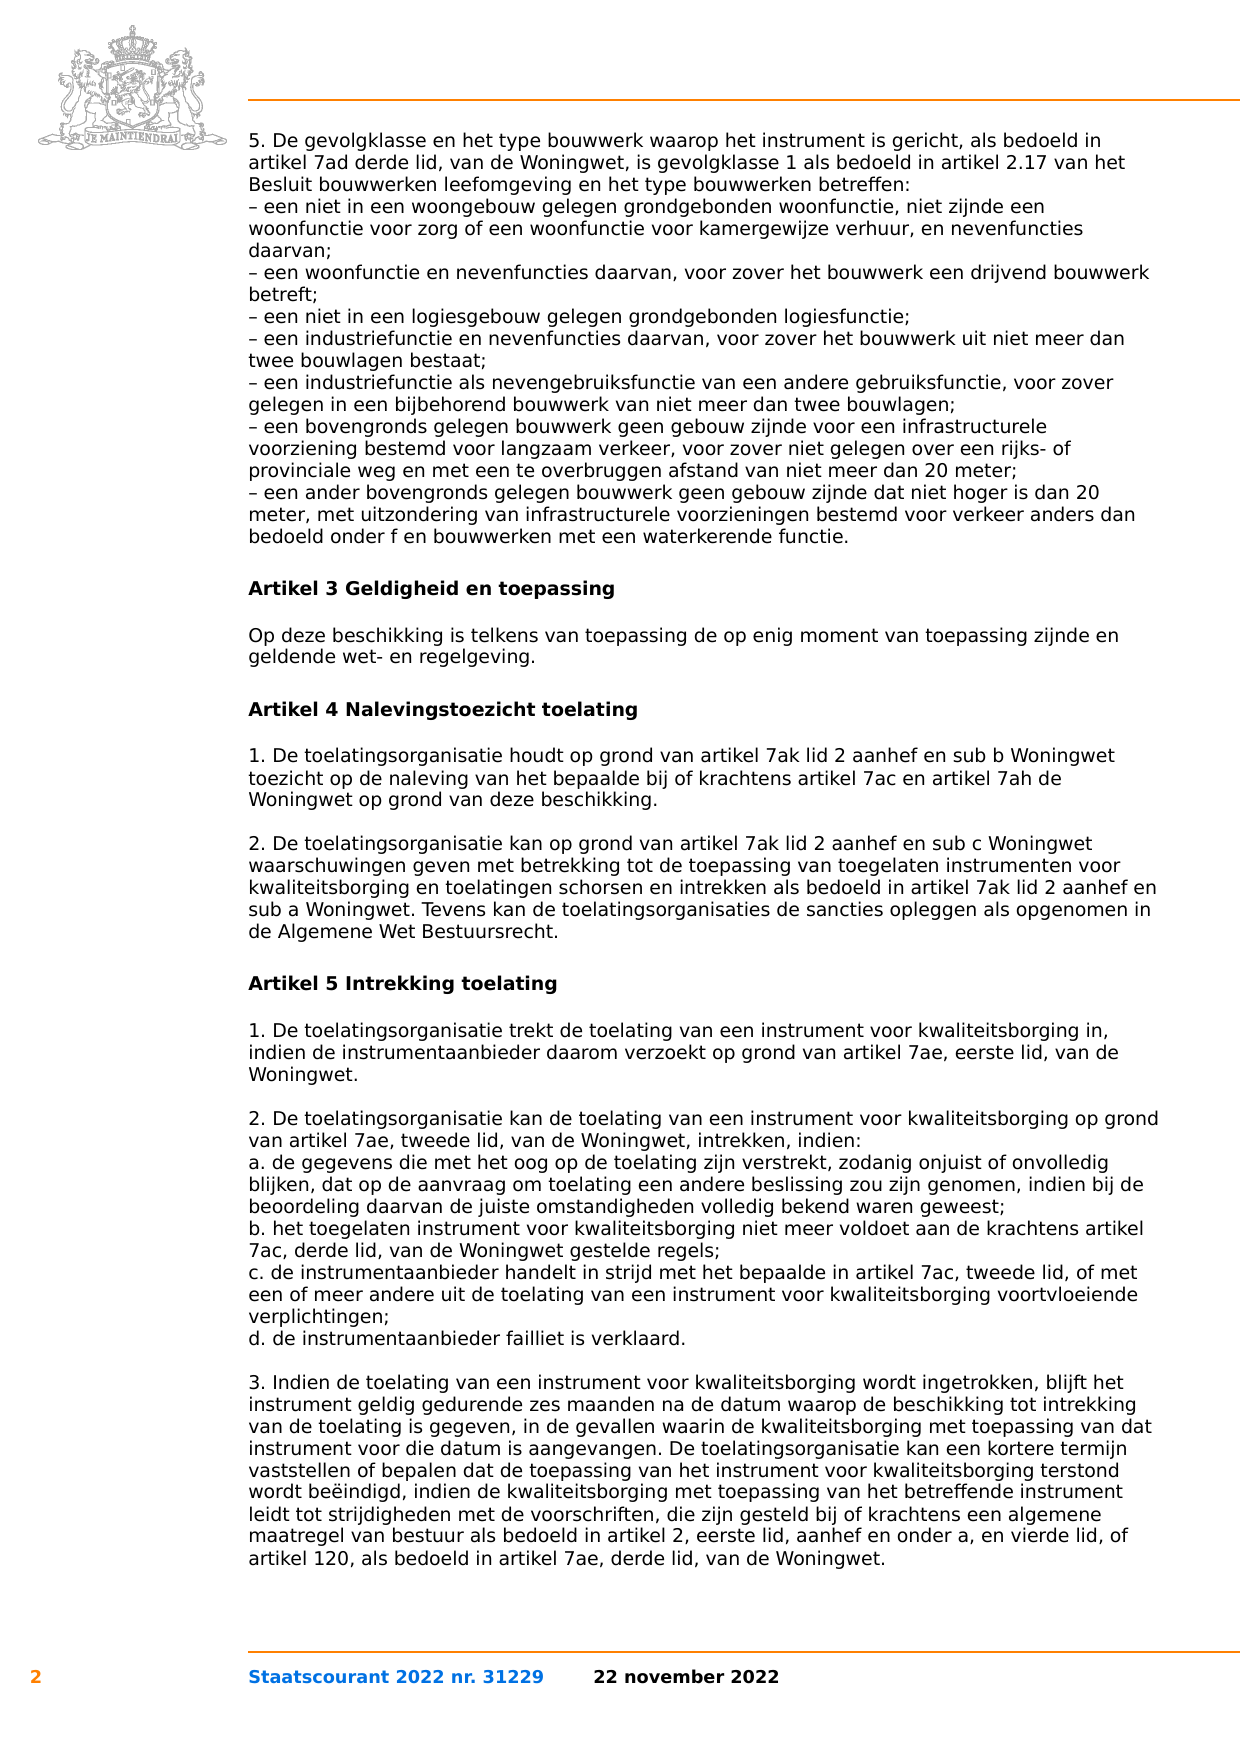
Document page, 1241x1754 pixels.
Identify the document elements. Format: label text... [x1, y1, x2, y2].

text 2. De toelatingsorganisatie kan op grond van artikel 7ak lid 2 aanhef en sub c Woningwet waarschuwingen geven met betrekking tot de toepassing van toegelaten instrumenten voor kwaliteitsborging en toelatingen schorsen en intrekken als bedoeld in artikel 7ak lid 2 aanhef en sub a Woningwet. Tevens kan de toelatingsorganisaties de sancties opleggen als opgenomen in de Algemene Wet Bestuursrecht. [248, 833, 1163, 943]
picture [38, 25, 227, 150]
subtitle Artikel 4 Nalevingstoezicht toelating [248, 698, 1163, 720]
text b. het toegelaten instrument voor kwaliteitsborging niet meer voldoet aan de krachtens artikel 7ac, derde lid, van de Woningwet gestelde regels; [248, 1218, 1163, 1262]
text 2. De toelatingsorganisatie kan de toelating van een instrument voor kwaliteitsborging op grond van artikel 7ae, tweede lid, van de Woningwet, intrekken, indien: [248, 1108, 1163, 1152]
subtitle Artikel 3 Geldigheid en toepassing [248, 577, 1163, 599]
text d. de instrumentaanbieder failliet is verklaard. [248, 1328, 1163, 1350]
text a. de gegevens die met het oog op de toelating zijn verstrekt, zodanig onjuist of onvolledig blijken, dat op de aanvraag om toelating een andere beslissing zou zijn genomen, indien bij de beoordeling daarvan de juiste omstandigheden volledig bekend waren geweest; [248, 1152, 1163, 1218]
text Op deze beschikking is telkens van toepassing de op enig moment van toepassing zijnde en geldende wet- en regelgeving. [248, 624, 1163, 668]
text 1. De toelatingsorganisatie houdt op grond van artikel 7ak lid 2 aanhef en sub b Woningwet toezicht op de naleving van het bepaalde bij of krachtens artikel 7ac en artikel 7ah de Woningwet op grond van deze beschikking. [248, 745, 1163, 811]
text 5. De gevolgklasse en het type bouwwerk waarop het instrument is gericht, als bedoeld in artikel 7ad derde lid, van de Woningwet, is gevolgklasse 1 als bedoeld in artikel 2.17 van het Besluit bouwwerken leefomgeving en het type bouwwerken betreffen: [248, 130, 1163, 196]
text – een industriefunctie en nevenfuncties daarvan, voor zover het bouwwerk uit niet meer dan twee bouwlagen bestaat; [248, 328, 1163, 372]
text – een industriefunctie als nevengebruiksfunctie van een andere gebruiksfunctie, voor zover gelegen in een bijbehorend bouwwerk van niet meer dan twee bouwlagen; [248, 372, 1163, 416]
text – een bovengronds gelegen bouwwerk geen gebouw zijnde voor een infrastructurele voorziening bestemd voor langzaam verkeer, voor zover niet gelegen over een rijks- of provinciale weg en met een te overbruggen afstand van niet meer dan 20 meter; [248, 416, 1163, 482]
text – een woonfunctie en nevenfuncties daarvan, voor zover het bouwwerk een drijvend bouwwerk betreft; [248, 262, 1163, 306]
text – een niet in een logiesgebouw gelegen grondgebonden logiesfunctie; [248, 306, 1163, 328]
text 3. Indien de toelating van een instrument voor kwaliteitsborging wordt ingetrokken, blijft het instrument geldig gedurende zes maanden na de datum waarop de beschikking tot intrekking van de toelating is gegeven, in de gevallen waarin de kwaliteitsborging met toepassing van dat instrument voor die datum is aangevangen. De toelatingsorganisatie kan een kortere termijn vaststellen of bepalen dat de toepassing van het instrument voor kwaliteitsborging terstond wordt beëindigd, indien de kwaliteitsborging met toepassing van het betreffende instrument leidt tot strijdigheden met de voorschriften, die zijn gesteld bij of krachtens een algemene maatregel van bestuur als bedoeld in artikel 2, eerste lid, aanhef en onder a, en vierde lid, of artikel 120, als bedoeld in artikel 7ae, derde lid, van de Woningwet. [248, 1372, 1163, 1569]
text – een niet in een woongebouw gelegen grondgebonden woonfunctie, niet zijnde een woonfunctie voor zorg of een woonfunctie voor kamergewijze verhuur, en nevenfuncties daarvan; [248, 196, 1163, 262]
text c. de instrumentaanbieder handelt in strijd met het bepaalde in artikel 7ac, tweede lid, of met een of meer andere uit de toelating van een instrument voor kwaliteitsborging voortvloeiende verplichtingen; [248, 1262, 1163, 1328]
subtitle Artikel 5 Intrekking toelating [248, 973, 1163, 995]
text – een ander bovengronds gelegen bouwwerk geen gebouw zijnde dat niet hoger is dan 20 meter, met uitzondering van infrastructurele voorzieningen bestemd voor verkeer anders dan bedoeld onder f en bouwwerken met een waterkerende functie. [248, 482, 1163, 547]
text 1. De toelatingsorganisatie trekt de toelating van een instrument voor kwaliteitsborging in, indien de instrumentaanbieder daarom verzoekt op grond van artikel 7ae, eerste lid, van de Woningwet. [248, 1020, 1163, 1086]
